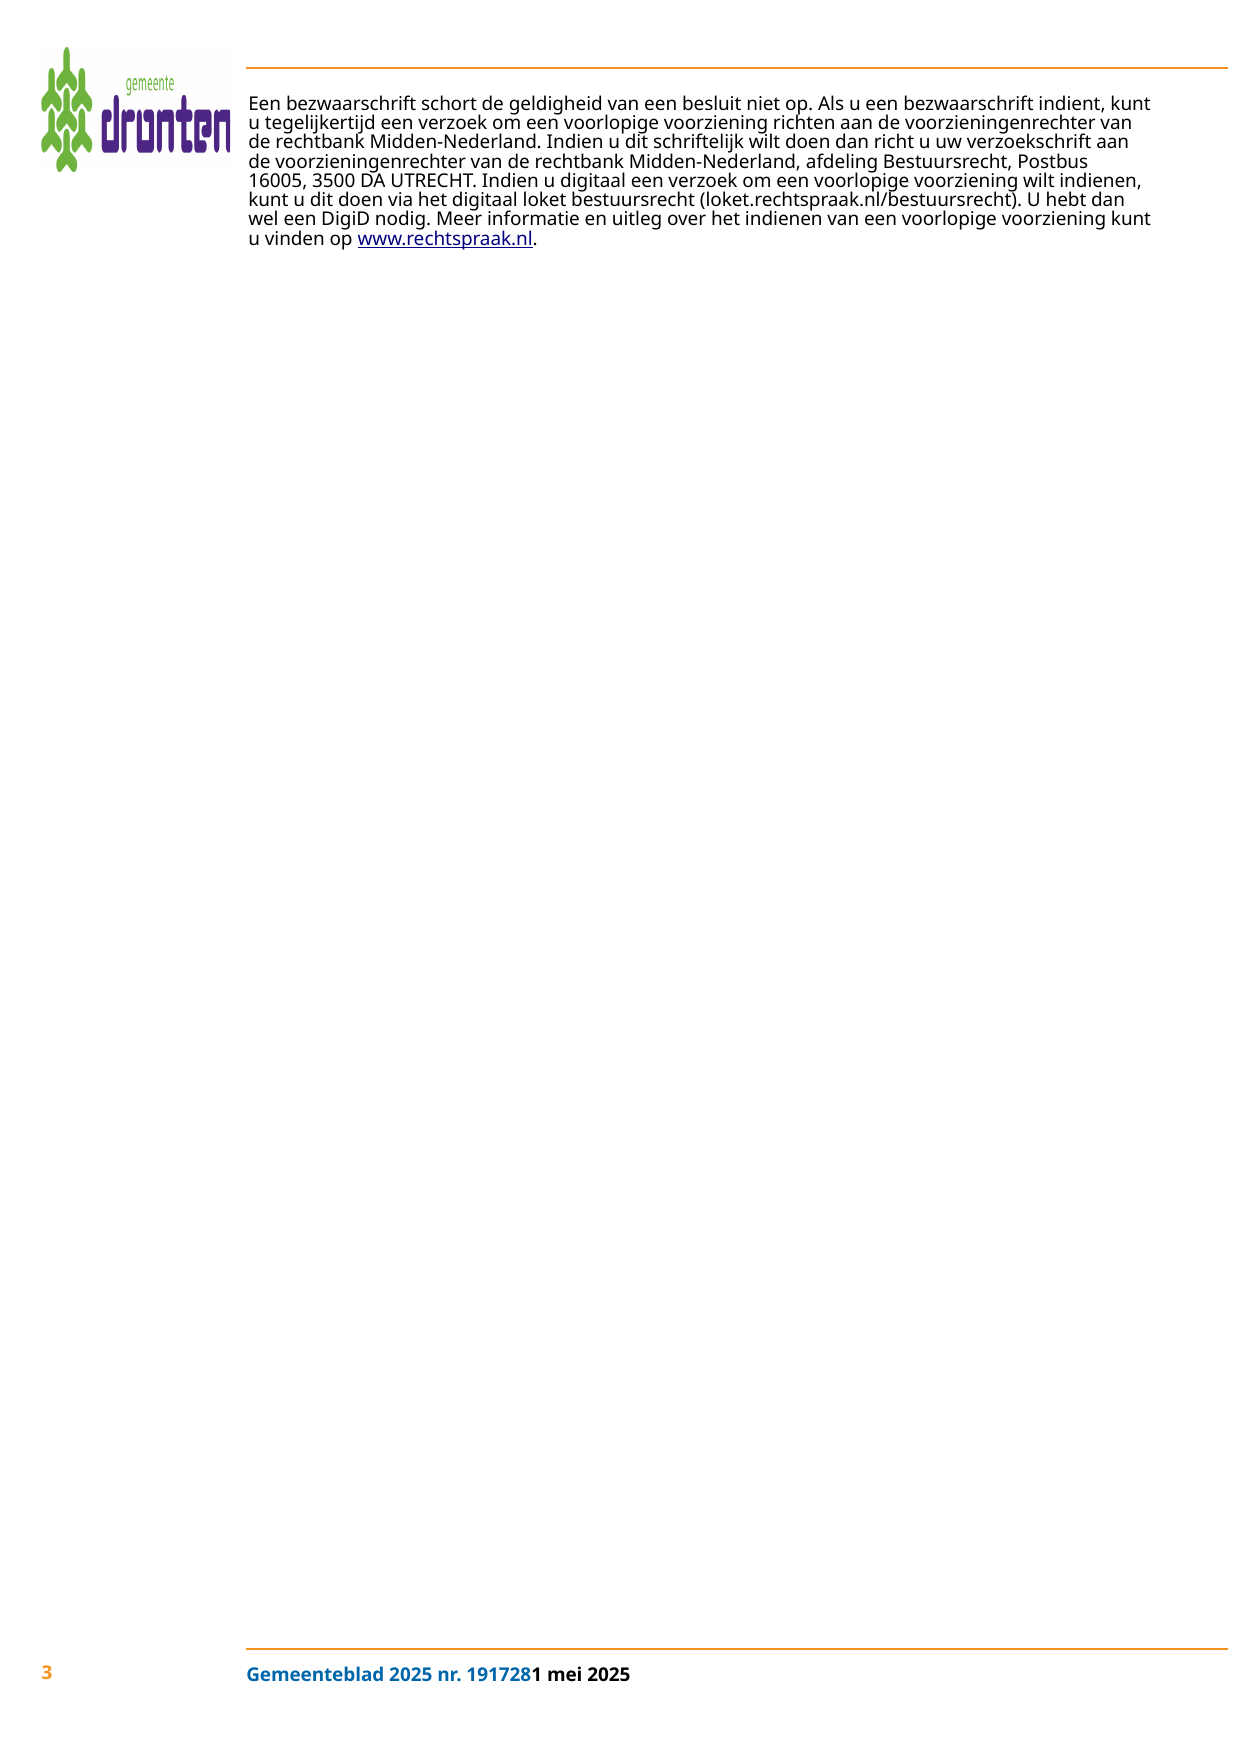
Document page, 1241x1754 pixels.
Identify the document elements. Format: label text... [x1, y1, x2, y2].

picture [41, 47, 231, 172]
text Een bezwaarschrift schort de geldigheid van een besluit niet op. Als u een bezwaarschrift indient, kunt u tegelijkertijd een verzoek om een voorlopige voorziening richten aan de voorzieningenrechter van de rechtbank Midden-Nederland. Indien u dit schriftelijk wilt doen dan richt u uw verzoekschrift aan de voorzieningenrechter van de rechtbank Midden-Nederland, afdeling Bestuursrecht, Postbus 16005, 3500 DA UTRECHT. Indien u digitaal een verzoek om een voorlopige voorziening wilt indienen, kunt u dit doen via het digitaal loket bestuursrecht (loket.rechtspraak.nl/bestuursrecht). U hebt dan wel een DigiD nodig. Meer informatie en uitleg over het indienen van een voorlopige voorziening kunt u vinden op www.rechtspraak.nl. [248, 95, 1152, 249]
